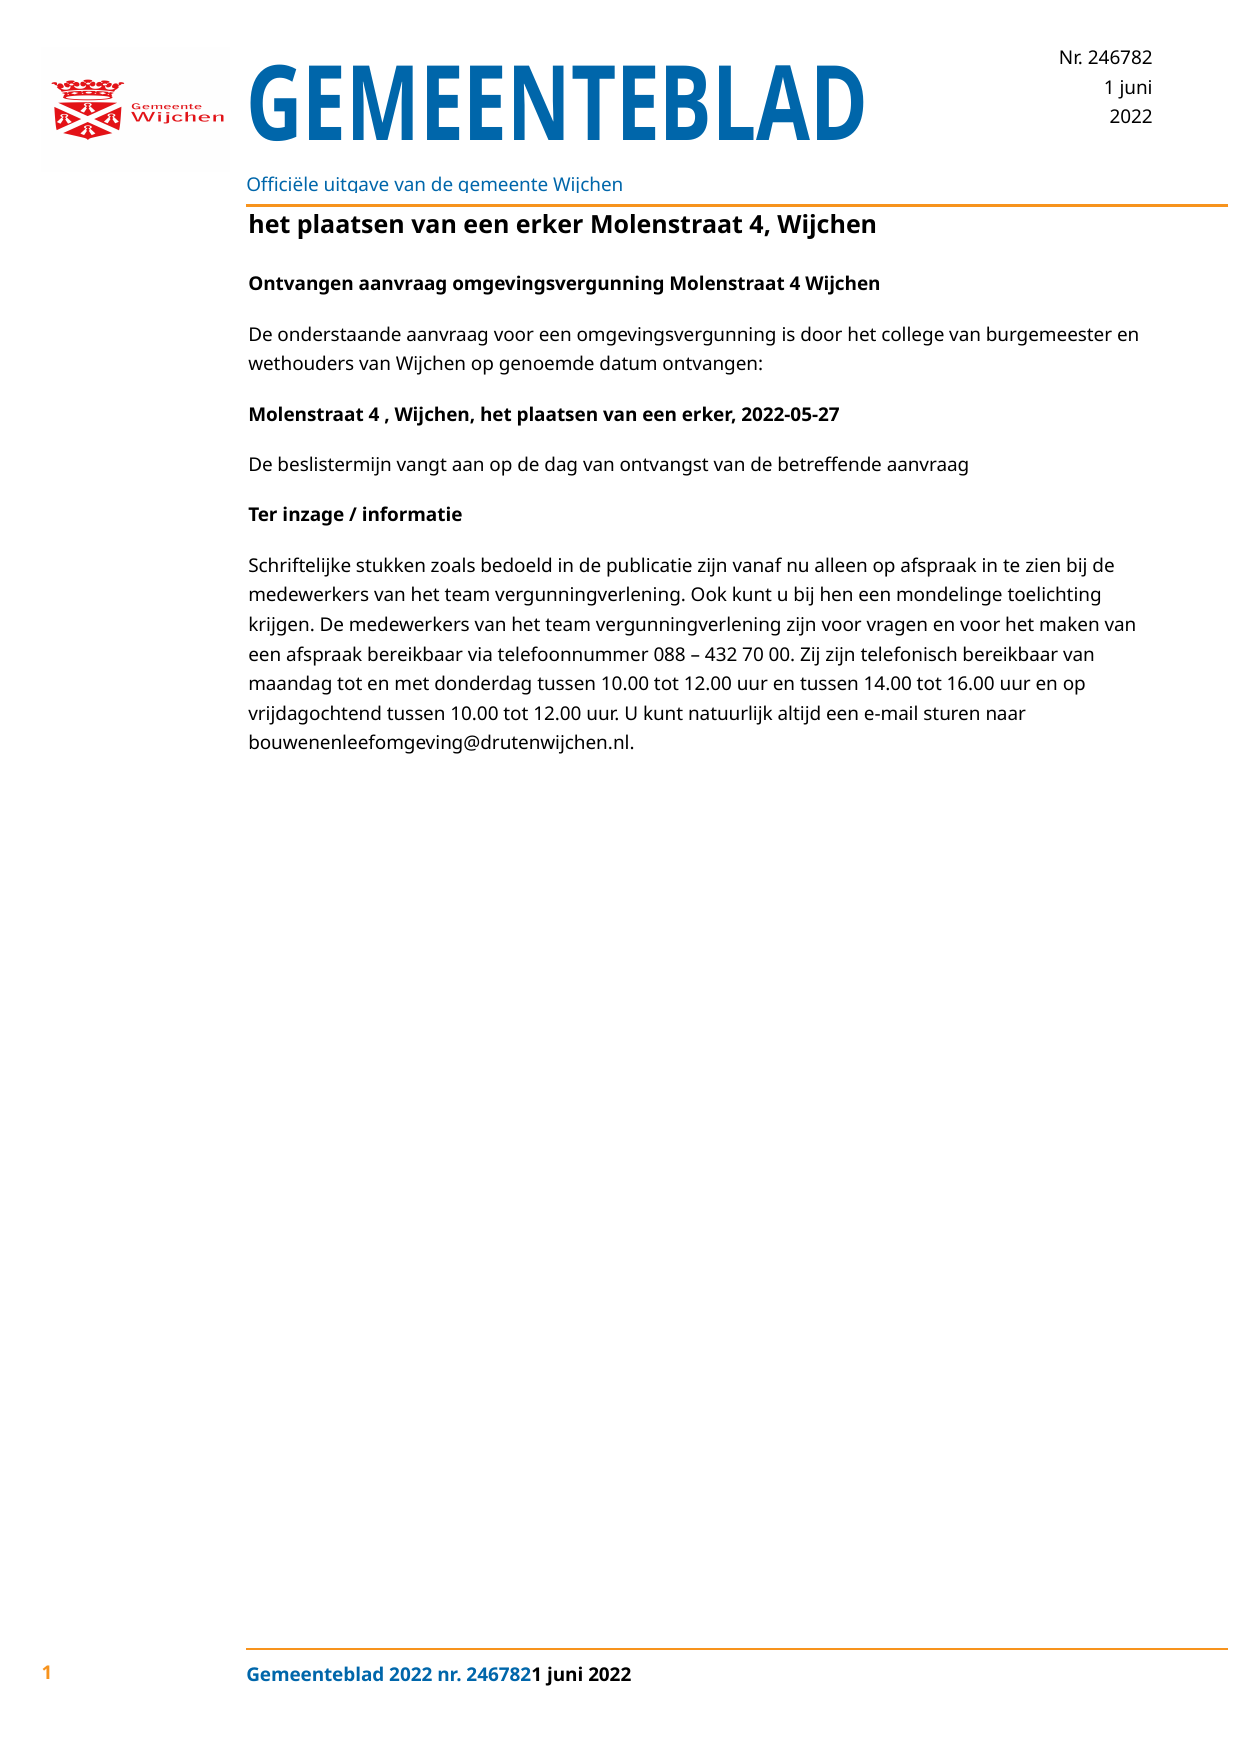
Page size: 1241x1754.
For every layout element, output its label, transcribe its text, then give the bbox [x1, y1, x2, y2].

text De beslistermijn vangt aan op de dag van ontvangst van de betreffende aanvraag [248, 451, 1152, 477]
picture [41, 47, 231, 172]
text Ontvangen aanvraag omgevingsvergunning Molenstraat 4 Wijchen [248, 270, 1152, 296]
text Schriftelijke stukken zoals bedoeld in de publicatie zijn vanaf nu alleen op afspraak in te zien bij de medewerkers van het team vergunningverlening. Ook kunt u bij hen een mondelinge toelichting krijgen. De medewerkers van het team vergunningverlening zijn voor vragen en voor het maken van een afspraak bereikbaar via telefoonnummer 088 – 432 70 00. Zij zijn telefonisch bereikbaar van maandag tot en met donderdag tussen 10.00 tot 12.00 uur en tussen 14.00 tot 16.00 uur en op vrijdagochtend tussen 10.00 tot 12.00 uur. U kunt natuurlijk altijd een e-mail sturen naar bouwenenleefomgeving@drutenwijchen.nl. [248, 552, 1152, 755]
text het plaatsen van een erker Molenstraat 4, Wijchen [248, 207, 1152, 241]
text Ter inzage / informatie [248, 502, 1152, 527]
text De onderstaande aanvraag voor een omgevingsvergunning is door het college van burgemeester en wethouders van Wijchen op genoemde datum ontvangen: [248, 321, 1152, 376]
text Molenstraat 4 , Wijchen, het plaatsen van een erker, 2022-05-27 [248, 401, 1152, 426]
